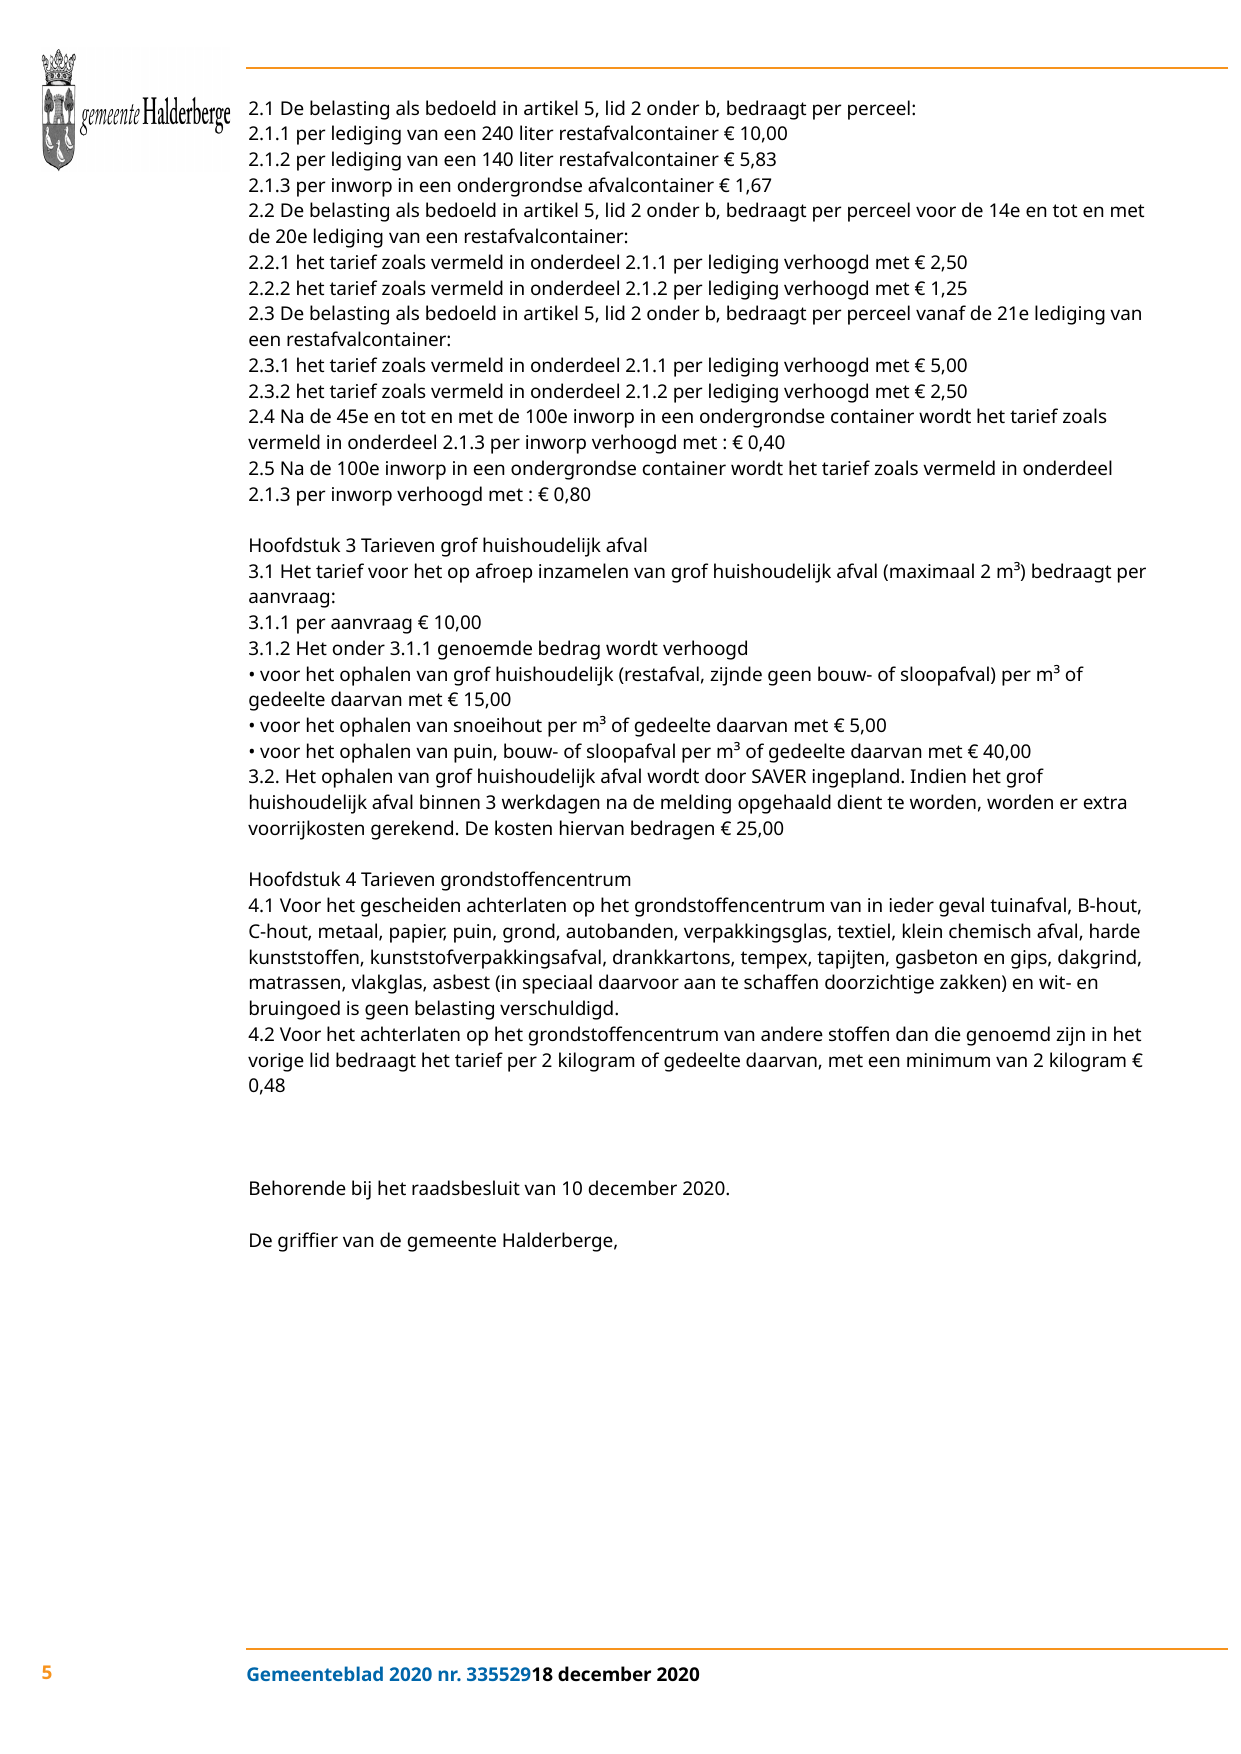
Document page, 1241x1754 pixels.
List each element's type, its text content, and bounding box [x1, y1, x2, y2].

text 2.1.1 per lediging van een 240 liter restafvalcontainer € 10,00 [248, 121, 1152, 146]
text 2.4 Na de 45e en tot en met de 100e inworp in een ondergrondse container wordt het tarief zoals vermeld in onderdeel 2.1.3 per inworp verhoogd met : € 0,40 [248, 403, 1152, 455]
text De griffier van de gemeente Halderberge, [248, 1227, 1152, 1253]
text 2.3.1 het tarief zoals vermeld in onderdeel 2.1.1 per lediging verhoogd met € 5,00 [248, 352, 1152, 378]
text 2.3 De belasting als bedoeld in artikel 5, lid 2 onder b, bedraagt per perceel vanaf de 21e lediging van een restafvalcontainer: [248, 301, 1152, 352]
text Behorende bij het raadsbesluit van 10 december 2020. [248, 1175, 1152, 1201]
text 4.1 Voor het gescheiden achterlaten op het grondstoffencentrum van in ieder geval tuinafval, B-hout, C-hout, metaal, papier, puin, grond, autobanden, verpakkingsglas, textiel, klein chemisch afval, harde kunststoffen, kunststofverpakkingsafval, drankkartons, tempex, tapijten, gasbeton en gips, dakgrind, matrassen, vlakglas, asbest (in speciaal daarvoor aan te schaffen doorzichtige zakken) en wit- en bruingoed is geen belasting verschuldigd. [248, 892, 1152, 1021]
text 3.1 Het tarief voor het op afroep inzamelen van grof huishoudelijk afval (maximaal 2 m³) bedraagt per aanvraag: [248, 558, 1152, 609]
text 2.2.1 het tarief zoals vermeld in onderdeel 2.1.1 per lediging verhoogd met € 2,50 [248, 249, 1152, 275]
text 2.5 Na de 100e inworp in een ondergrondse container wordt het tarief zoals vermeld in onderdeel 2.1.3 per inworp verhoogd met : € 0,80 [248, 455, 1152, 506]
text 2.1.2 per lediging van een 140 liter restafvalcontainer € 5,83 [248, 146, 1152, 172]
text 2.1.3 per inworp in een ondergrondse afvalcontainer € 1,67 [248, 172, 1152, 198]
text • voor het ophalen van snoeihout per m³ of gedeelte daarvan met € 5,00 [248, 712, 1152, 738]
text 2.1 De belasting als bedoeld in artikel 5, lid 2 onder b, bedraagt per perceel: [248, 95, 1152, 121]
text 2.2 De belasting als bedoeld in artikel 5, lid 2 onder b, bedraagt per perceel voor de 14e en tot en met de 20e lediging van een restafvalcontainer: [248, 198, 1152, 249]
text • voor het ophalen van puin, bouw- of sloopafval per m³ of gedeelte daarvan met € 40,00 [248, 738, 1152, 764]
text Hoofdstuk 3 Tarieven grof huishoudelijk afval [248, 532, 1152, 558]
picture [41, 47, 231, 172]
text 3.1.1 per aanvraag € 10,00 [248, 609, 1152, 635]
text 2.3.2 het tarief zoals vermeld in onderdeel 2.1.2 per lediging verhoogd met € 2,50 [248, 378, 1152, 403]
text 4.2 Voor het achterlaten op het grondstoffencentrum van andere stoffen dan die genoemd zijn in het vorige lid bedraagt het tarief per 2 kilogram of gedeelte daarvan, met een minimum van 2 kilogram € 0,48 [248, 1021, 1152, 1098]
text 2.2.2 het tarief zoals vermeld in onderdeel 2.1.2 per lediging verhoogd met € 1,25 [248, 275, 1152, 301]
text • voor het ophalen van grof huishoudelijk (restafval, zijnde geen bouw- of sloopafval) per m³ of gedeelte daarvan met € 15,00 [248, 661, 1152, 712]
text Hoofdstuk 4 Tarieven grondstoffencentrum [248, 867, 1152, 892]
text 3.2. Het ophalen van grof huishoudelijk afval wordt door SAVER ingepland. Indien het grof huishoudelijk afval binnen 3 werkdagen na de melding opgehaald dient te worden, worden er extra voorrijkosten gerekend. De kosten hiervan bedragen € 25,00 [248, 764, 1152, 841]
text 3.1.2 Het onder 3.1.1 genoemde bedrag wordt verhoogd [248, 635, 1152, 661]
